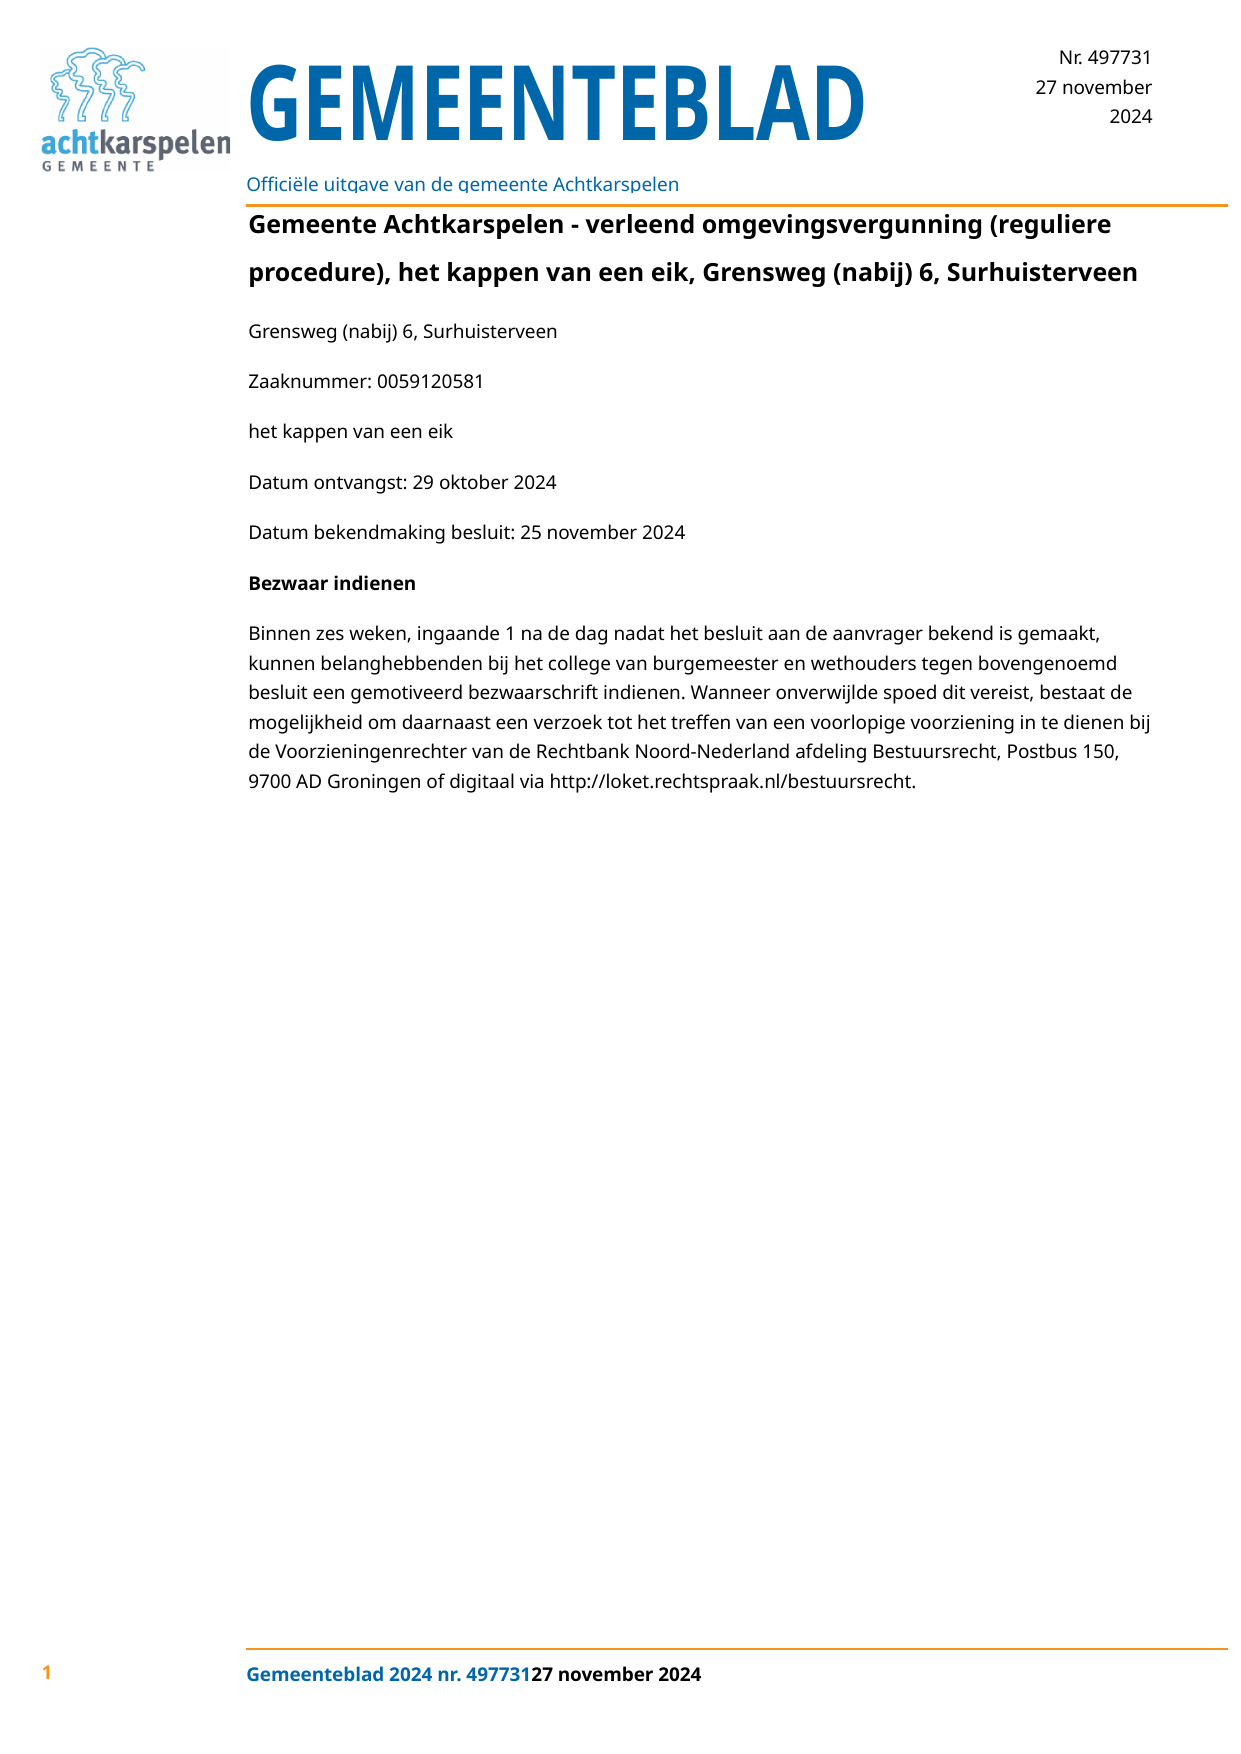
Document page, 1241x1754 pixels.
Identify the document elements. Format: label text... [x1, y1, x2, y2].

text Datum bekendmaking besluit: 25 november 2024 [248, 519, 1152, 545]
text Binnen zes weken, ingaande 1 na de dag nadat het besluit aan de aanvrager bekend is gemaakt, kunnen belanghebbenden bij het college van burgemeester en wethouders tegen bovengenoemd besluit een gemotiveerd bezwaarschrift indienen. Wanneer onverwijlde spoed dit vereist, bestaat de mogelijkheid om daarnaast een verzoek tot het treffen van een voorlopige voorziening in te dienen bij de Voorzieningenrechter van de Rechtbank Noord-Nederland afdeling Bestuursrecht, Postbus 150, 9700 AD Groningen of digitaal via http://loket.rechtspraak.nl/bestuursrecht. [248, 620, 1152, 794]
text Zaaknummer: 0059120581 [248, 368, 1152, 394]
text Gemeente Achtkarspelen - verleend omgevingsvergunning (reguliere procedure), het kappen van een eik, Grensweg (nabij) 6, Surhuisterveen [248, 207, 1152, 288]
text Grensweg (nabij) 6, Surhuisterveen [248, 318, 1152, 344]
text Datum ontvangst: 29 oktober 2024 [248, 469, 1152, 495]
text het kappen van een eik [248, 419, 1152, 444]
picture [41, 47, 231, 172]
text Bezwaar indienen [248, 570, 1152, 596]
